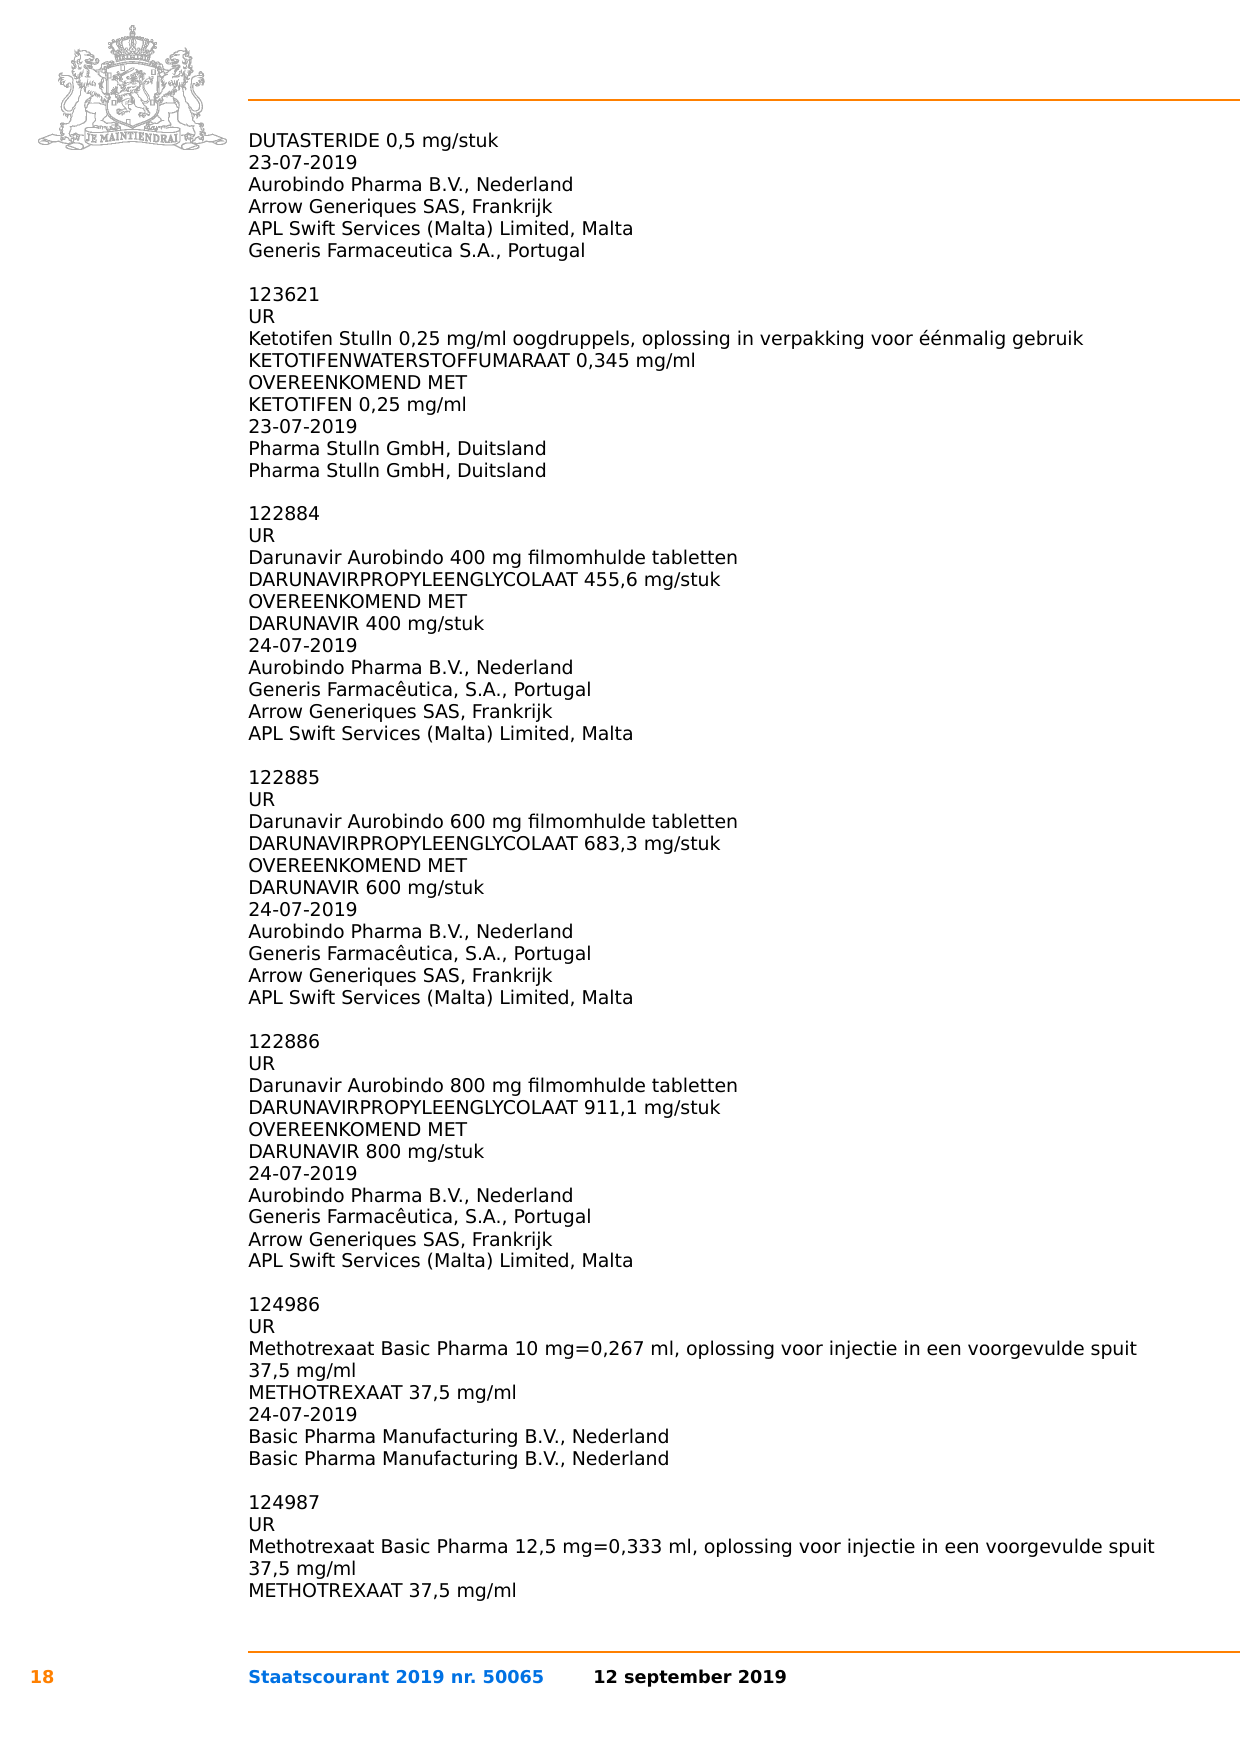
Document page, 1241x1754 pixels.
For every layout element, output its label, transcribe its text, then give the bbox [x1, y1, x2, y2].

text Pharma Stulln GmbH, Duitsland [248, 437, 1163, 459]
text OVEREENKOMEND MET [248, 372, 1163, 393]
text APL Swift Services (Malta) Limited, Malta [248, 1250, 1163, 1272]
text Basic Pharma Manufacturing B.V., Nederland [248, 1426, 1163, 1448]
text Generis Farmaceutica S.A., Portugal [248, 240, 1163, 262]
text OVEREENKOMEND MET [248, 855, 1163, 877]
text OVEREENKOMEND MET [248, 1118, 1163, 1141]
text Arrow Generiques SAS, Frankrijk [248, 965, 1163, 987]
text Arrow Generiques SAS, Frankrijk [248, 196, 1163, 218]
text Arrow Generiques SAS, Frankrijk [248, 1228, 1163, 1250]
text 24-07-2019 [248, 899, 1163, 921]
text 122884 [248, 503, 1163, 525]
text APL Swift Services (Malta) Limited, Malta [248, 723, 1163, 745]
text UR [248, 1053, 1163, 1074]
text 124987 [248, 1492, 1163, 1514]
text KETOTIFENWATERSTOFFUMARAAT 0,345 mg/ml [248, 349, 1163, 372]
text UR [248, 789, 1163, 811]
text DUTASTERIDE 0,5 mg/stuk [248, 130, 1163, 152]
text UR [248, 306, 1163, 328]
text 24-07-2019 [248, 635, 1163, 657]
text METHOTREXAAT 37,5 mg/ml [248, 1382, 1163, 1404]
text Aurobindo Pharma B.V., Nederland [248, 657, 1163, 679]
text OVEREENKOMEND MET [248, 591, 1163, 613]
text Darunavir Aurobindo 800 mg filmomhulde tabletten [248, 1074, 1163, 1097]
text 122885 [248, 767, 1163, 789]
picture [38, 25, 227, 150]
text Methotrexaat Basic Pharma 12,5 mg=0,333 ml, oplossing voor injectie in een voorgevulde spuit 37,5 mg/ml [248, 1536, 1163, 1580]
text Aurobindo Pharma B.V., Nederland [248, 1184, 1163, 1206]
text DARUNAVIR 800 mg/stuk [248, 1141, 1163, 1162]
text Ketotifen Stulln 0,25 mg/ml oogdruppels, oplossing in verpakking voor éénmalig gebruik [248, 328, 1163, 349]
text 23-07-2019 [248, 152, 1163, 174]
text APL Swift Services (Malta) Limited, Malta [248, 218, 1163, 240]
text 24-07-2019 [248, 1162, 1163, 1184]
text APL Swift Services (Malta) Limited, Malta [248, 987, 1163, 1009]
text Pharma Stulln GmbH, Duitsland [248, 459, 1163, 481]
text 123621 [248, 284, 1163, 306]
text 122886 [248, 1031, 1163, 1053]
text DARUNAVIRPROPYLEENGLYCOLAAT 455,6 mg/stuk [248, 569, 1163, 591]
text KETOTIFEN 0,25 mg/ml [248, 393, 1163, 416]
text UR [248, 525, 1163, 547]
text METHOTREXAAT 37,5 mg/ml [248, 1580, 1163, 1602]
text Generis Farmacêutica, S.A., Portugal [248, 679, 1163, 701]
text UR [248, 1316, 1163, 1338]
text Generis Farmacêutica, S.A., Portugal [248, 943, 1163, 965]
text Darunavir Aurobindo 600 mg filmomhulde tabletten [248, 811, 1163, 833]
text Generis Farmacêutica, S.A., Portugal [248, 1206, 1163, 1228]
text UR [248, 1514, 1163, 1536]
text DARUNAVIRPROPYLEENGLYCOLAAT 683,3 mg/stuk [248, 833, 1163, 855]
text DARUNAVIR 400 mg/stuk [248, 613, 1163, 635]
text 23-07-2019 [248, 416, 1163, 437]
text DARUNAVIRPROPYLEENGLYCOLAAT 911,1 mg/stuk [248, 1097, 1163, 1118]
text Aurobindo Pharma B.V., Nederland [248, 921, 1163, 943]
text Basic Pharma Manufacturing B.V., Nederland [248, 1448, 1163, 1470]
text 124986 [248, 1294, 1163, 1316]
text DARUNAVIR 600 mg/stuk [248, 877, 1163, 899]
text Darunavir Aurobindo 400 mg filmomhulde tabletten [248, 547, 1163, 569]
text Aurobindo Pharma B.V., Nederland [248, 174, 1163, 196]
text Methotrexaat Basic Pharma 10 mg=0,267 ml, oplossing voor injectie in een voorgevulde spuit 37,5 mg/ml [248, 1338, 1163, 1382]
text Arrow Generiques SAS, Frankrijk [248, 701, 1163, 723]
text 24-07-2019 [248, 1404, 1163, 1426]
